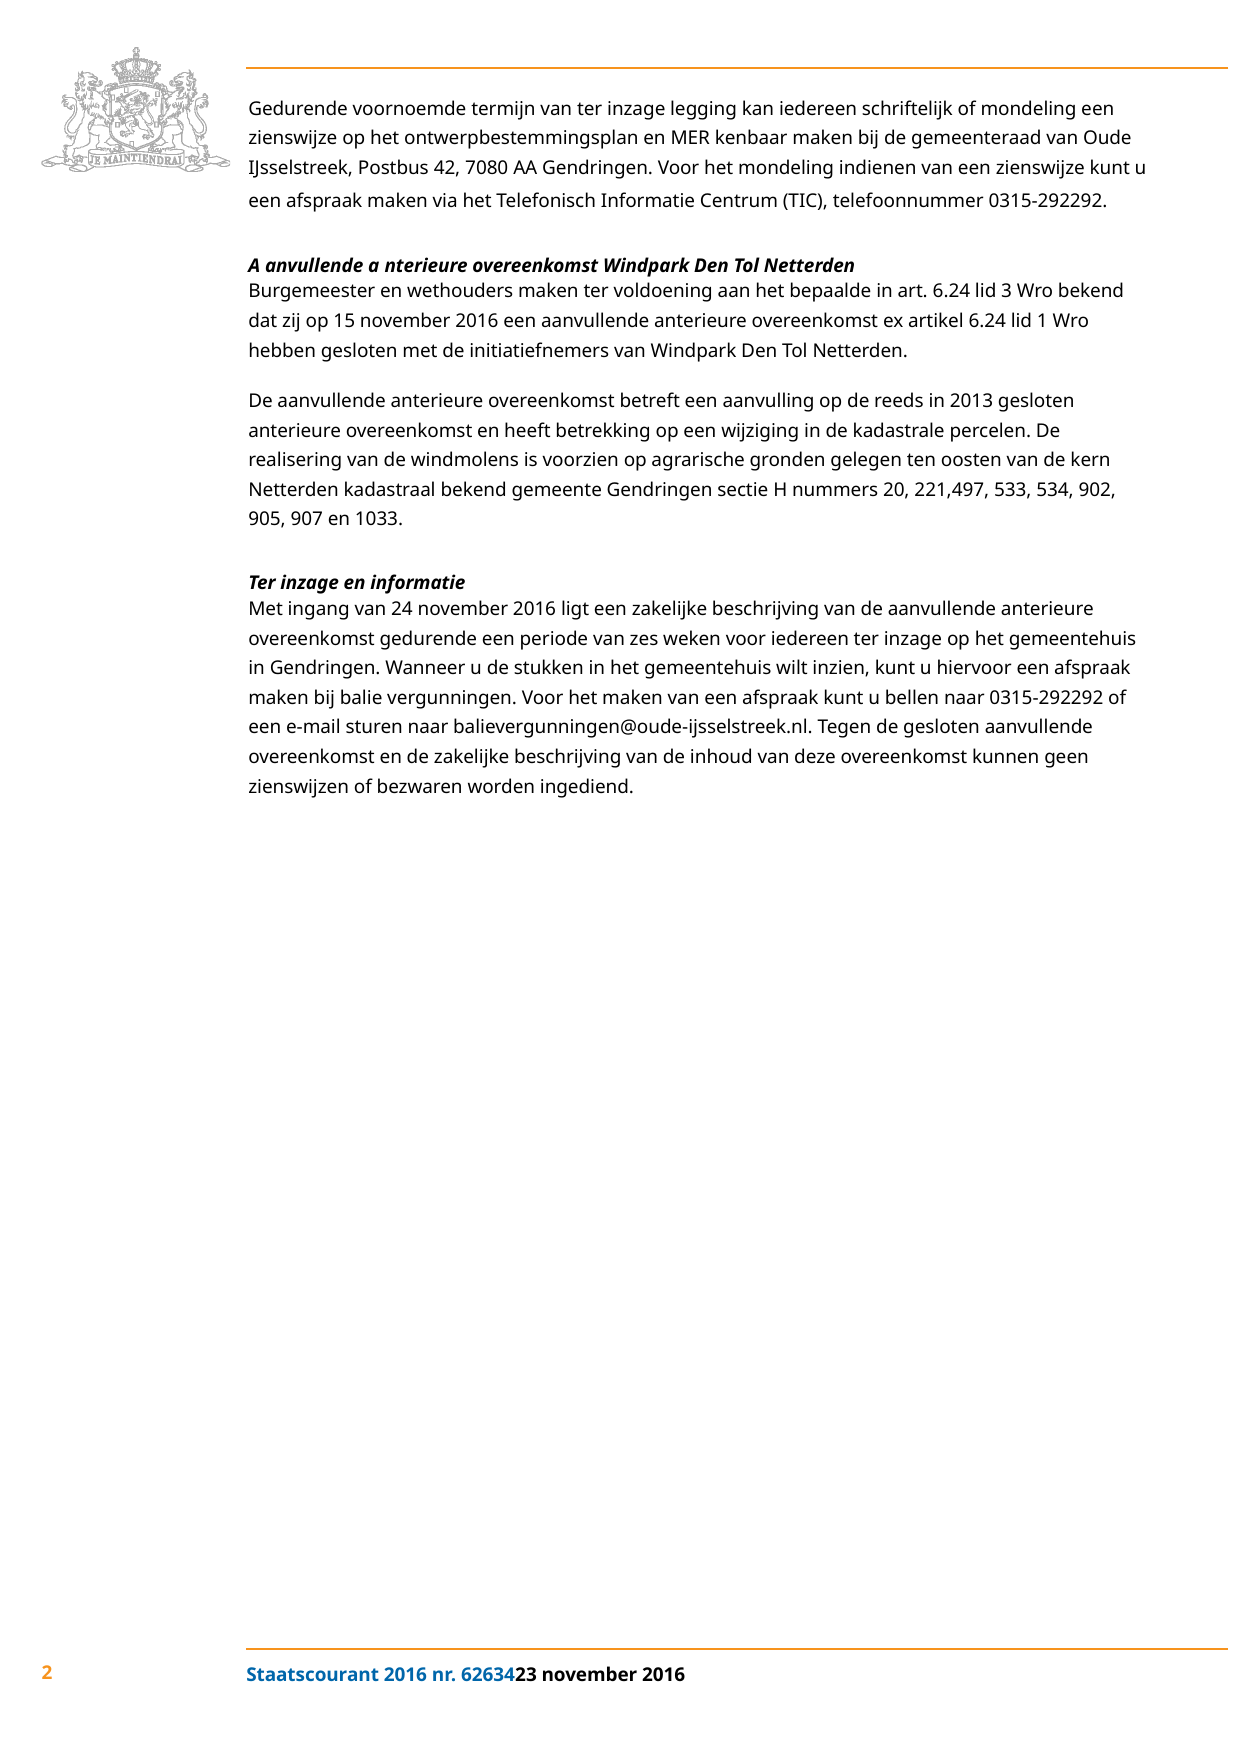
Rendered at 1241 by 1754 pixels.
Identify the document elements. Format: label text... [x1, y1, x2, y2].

text Met ingang van 24 november 2016 ligt een zakelijke beschrijving van de aanvullende anterieure overeenkomst gedurende een periode van zes weken voor iedereen ter inzage op het gemeentehuis in Gendringen. Wanneer u de stukken in het gemeentehuis wilt inzien, kunt u hiervoor een afspraak maken bij balie vergunningen. Voor het maken van een afspraak kunt u bellen naar 0315-292292 of een e-mail sturen naar balievergunningen@oude-ijsselstreek.nl. Tegen de gesloten aanvullende overeenkomst en de zakelijke beschrijving van de inhoud van deze overeenkomst kunnen geen zienswijzen of bezwaren worden ingediend. [248, 595, 1152, 798]
text Burgemeester en wethouders maken ter voldoening aan het bepaalde in art. 6.24 lid 3 Wro bekend dat zij op 15 november 2016 een aanvullende anterieure overeenkomst ex artikel 6.24 lid 1 Wro hebben gesloten met de initiatiefnemers van Windpark Den Tol Netterden. [248, 278, 1152, 363]
text A anvullende a nterieure overeenkomst Windpark Den Tol Netterden [248, 252, 1152, 278]
text De aanvullende anterieure overeenkomst betreft een aanvulling op de reeds in 2013 gesloten anterieure overeenkomst en heeft betrekking op een wijziging in de kadastrale percelen. De realisering van de windmolens is voorzien op agrarische gronden gelegen ten oosten van de kern Netterden kadastraal bekend gemeente Gendringen sectie H nummers 20, 221,497, 533, 534, 902, 905, 907 en 1033. [248, 387, 1152, 531]
text Ter inzage en informatie [248, 569, 1152, 595]
text Gedurende voornoemde termijn van ter inzage legging kan iedereen schriftelijk of mondeling een zienswijze op het ontwerpbestemmingsplan en MER kenbaar maken bij de gemeenteraad van Oude IJsselstreek, Postbus 42, 7080 AA Gendringen. Voor het mondeling indienen van een zienswijze kunt u een afspraak maken via het Telefonisch Informatie Centrum (TIC), telefoonnummer 0315-292292.﻿ [248, 95, 1152, 213]
picture [41, 47, 231, 172]
